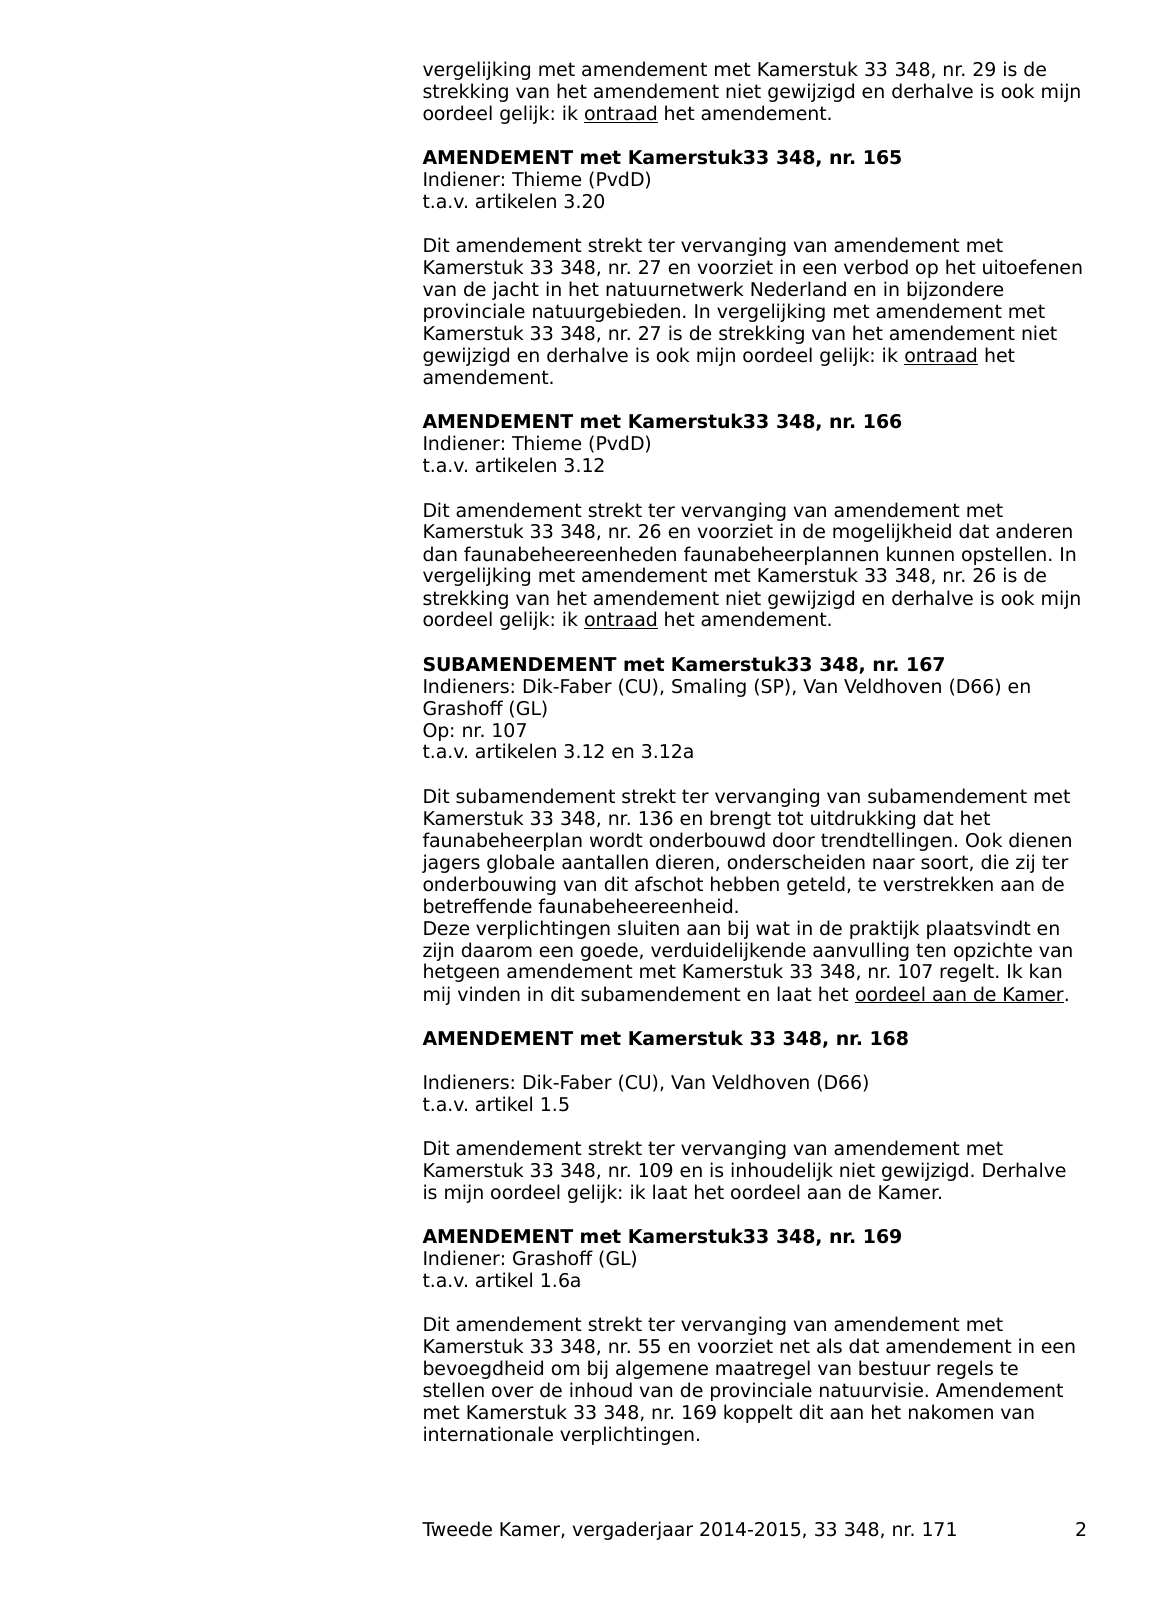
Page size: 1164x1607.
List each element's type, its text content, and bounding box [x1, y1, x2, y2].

text vergelijking met amendement met Kamerstuk 33 348, nr. 29 is de strekking van het amendement niet gewijzigd en derhalve is ook mijn oordeel gelijk: ik ontraad het amendement. [422, 59, 1087, 125]
text t.a.v. artikelen 3.12 en 3.12a [422, 741, 1087, 763]
text Indiener: Thieme (PvdD) [422, 169, 1087, 191]
text Dit amendement strekt ter vervanging van amendement met Kamerstuk 33 348, nr. 109 en is inhoudelijk niet gewijzigd. Derhalve is mijn oordeel gelijk: ik laat het oordeel aan de Kamer. [422, 1138, 1087, 1204]
text Indiener: Thieme (PvdD) [422, 433, 1087, 455]
text AMENDEMENT met Kamerstuk33 348, nr. 166 [422, 411, 1087, 433]
subtitle AMENDEMENT met Kamerstuk 33 348, nr. 168 [422, 1028, 1087, 1049]
text Indieners: Dik-Faber (CU), Smaling (SP), Van Veldhoven (D66) en Grashoff (GL) [422, 676, 1087, 719]
text AMENDEMENT met Kamerstuk33 348, nr. 165 [422, 147, 1087, 169]
text Dit subamendement strekt ter vervanging van subamendement met Kamerstuk 33 348, nr. 136 en brengt tot uitdrukking dat het faunabeheerplan wordt onderbouwd door trendtellingen. Ook dienen jagers globale aantallen dieren, onderscheiden naar soort, die zij ter onderbouwing van dit afschot hebben geteld, te verstrekken aan de betreffende faunabeheereenheid. [422, 786, 1087, 917]
text Dit amendement strekt ter vervanging van amendement met Kamerstuk 33 348, nr. 55 en voorziet net als dat amendement in een bevoegdheid om bij algemene maatregel van bestuur regels te stellen over de inhoud van de provinciale natuurvisie. Amendement met Kamerstuk 33 348, nr. 169 koppelt dit aan het nakomen van internationale verplichtingen. [422, 1314, 1087, 1446]
text Op: nr. 107 [422, 719, 1087, 741]
text AMENDEMENT met Kamerstuk33 348, nr. 169 [422, 1226, 1087, 1248]
text Deze verplichtingen sluiten aan bij wat in de praktijk plaatsvindt en zijn daarom een goede, verduidelijkende aanvulling ten opzichte van hetgeen amendement met Kamerstuk 33 348, nr. 107 regelt. Ik kan mij vinden in dit subamendement en laat het oordeel aan de Kamer. [422, 917, 1087, 1005]
text Dit amendement strekt ter vervanging van amendement met Kamerstuk 33 348, nr. 26 en voorziet in de mogelijkheid dat anderen dan faunabeheereenheden faunabeheerplannen kunnen opstellen. In vergelijking met amendement met Kamerstuk 33 348, nr. 26 is de strekking van het amendement niet gewijzigd en derhalve is ook mijn oordeel gelijk: ik ontraad het amendement. [422, 499, 1087, 631]
text Indiener: Grashoff (GL) [422, 1248, 1087, 1270]
text t.a.v. artikel 1.5 [422, 1094, 1087, 1116]
text Indieners: Dik-Faber (CU), Van Veldhoven (D66) [422, 1072, 1087, 1094]
text t.a.v. artikel 1.6a [422, 1270, 1087, 1292]
text SUBAMENDEMENT met Kamerstuk33 348, nr. 167 [422, 653, 1087, 676]
text t.a.v. artikelen 3.20 [422, 191, 1087, 213]
text Dit amendement strekt ter vervanging van amendement met Kamerstuk 33 348, nr. 27 en voorziet in een verbod op het uitoefenen van de jacht in het natuurnetwerk Nederland en in bijzondere provinciale natuurgebieden. In vergelijking met amendement met Kamerstuk 33 348, nr. 27 is de strekking van het amendement niet gewijzigd en derhalve is ook mijn oordeel gelijk: ik ontraad het amendement. [422, 235, 1087, 389]
text t.a.v. artikelen 3.12 [422, 455, 1087, 477]
